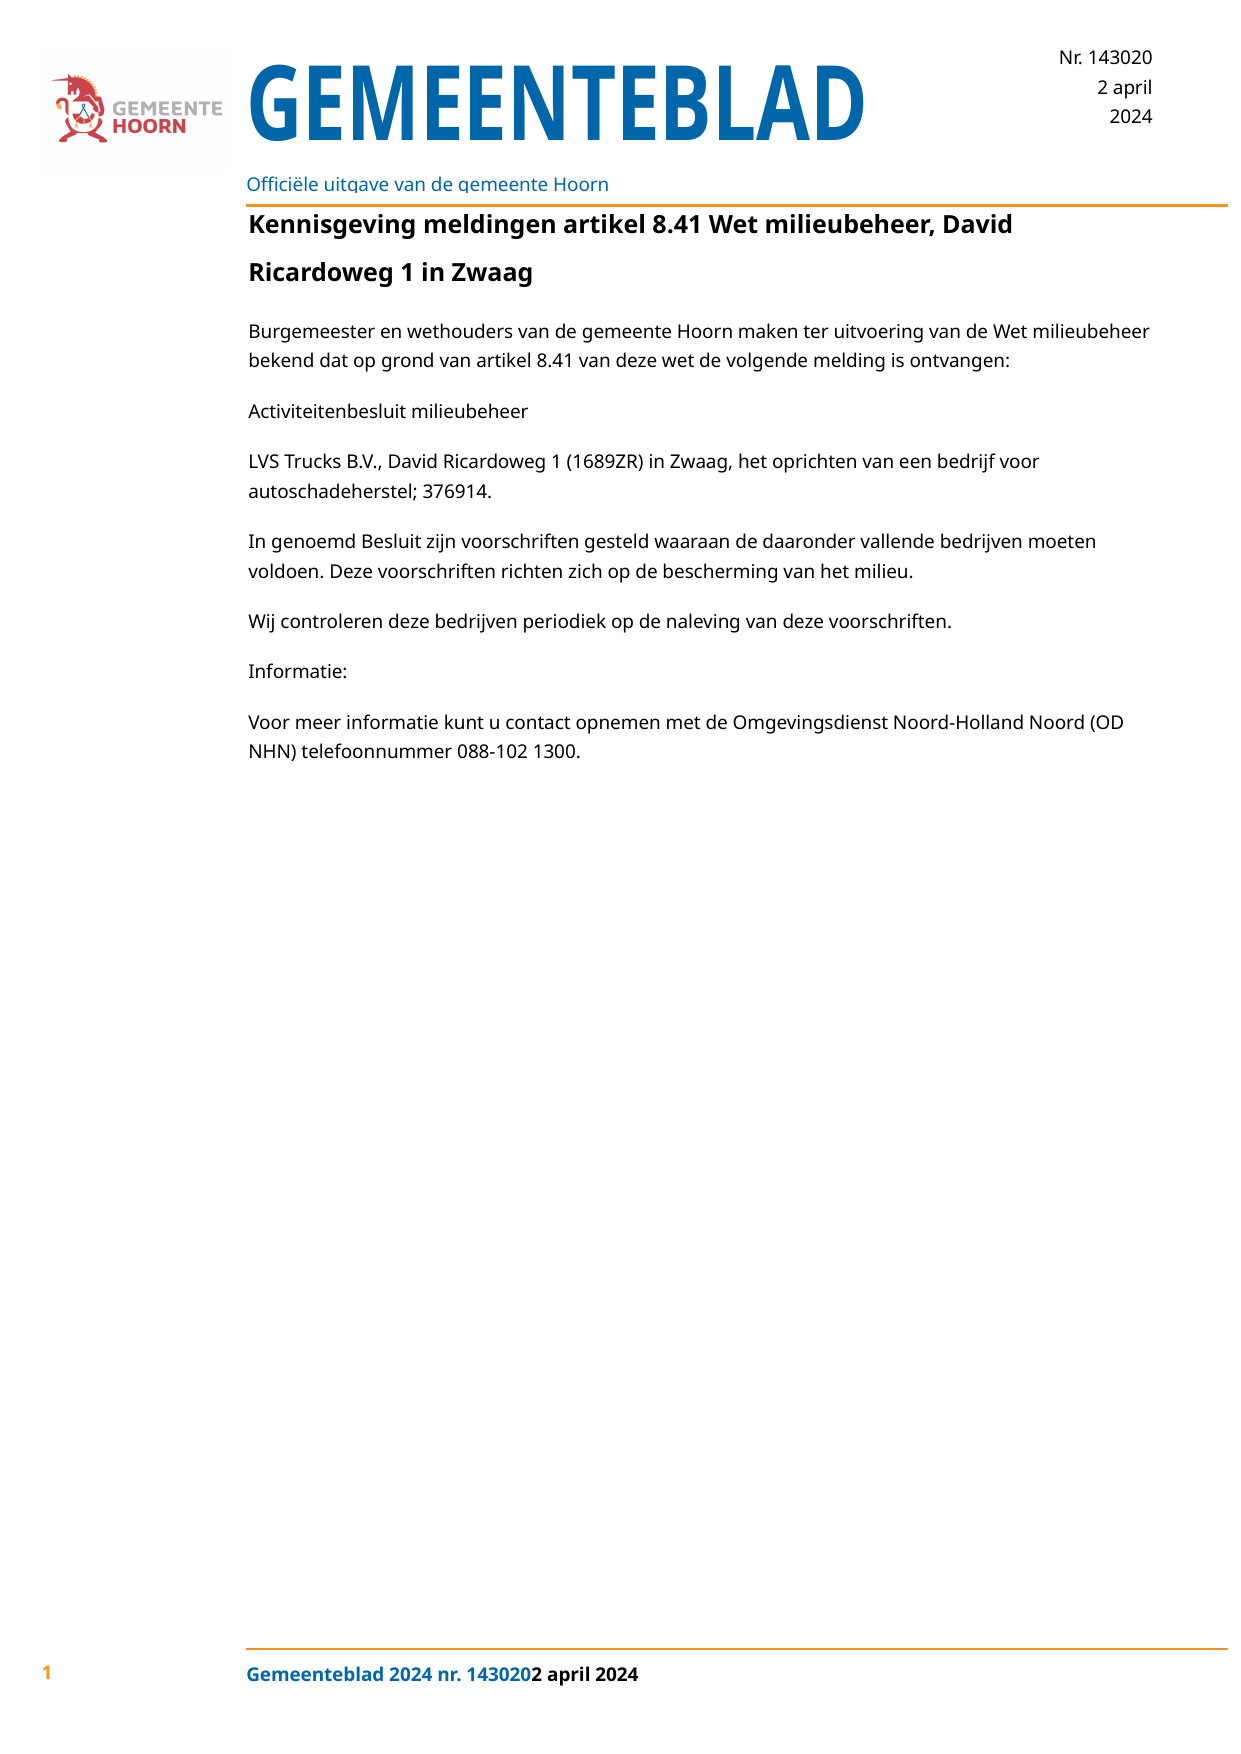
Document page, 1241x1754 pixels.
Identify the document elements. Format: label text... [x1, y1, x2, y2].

text Kennisgeving meldingen artikel 8.41 Wet milieubeheer, David Ricardoweg 1 in Zwaag [248, 207, 1152, 288]
text LVS Trucks B.V., David Ricardoweg 1 (1689ZR) in Zwaag, het oprichten van een bedrijf voor autoschadeherstel; 376914. [248, 448, 1152, 504]
text Wij controleren deze bedrijven periodiek op de naleving van deze voorschriften. [248, 608, 1152, 634]
picture [41, 47, 231, 172]
text In genoemd Besluit zijn voorschriften gesteld waaraan de daaronder vallende bedrijven moeten voldoen. Deze voorschriften richten zich op de bescherming van het milieu. [248, 528, 1152, 584]
text Voor meer informatie kunt u contact opnemen met de Omgevingsdienst Noord-Holland Noord (OD NHN) telefoonnummer 088-102 1300. [248, 709, 1152, 764]
text Informatie: [248, 659, 1152, 684]
text Burgemeester en wethouders van de gemeente Hoorn maken ter uitvoering van de Wet milieubeheer bekend dat op grond van artikel 8.41 van deze wet de volgende melding is ontvangen: [248, 318, 1152, 373]
text Activiteitenbesluit milieubeheer [248, 398, 1152, 424]
